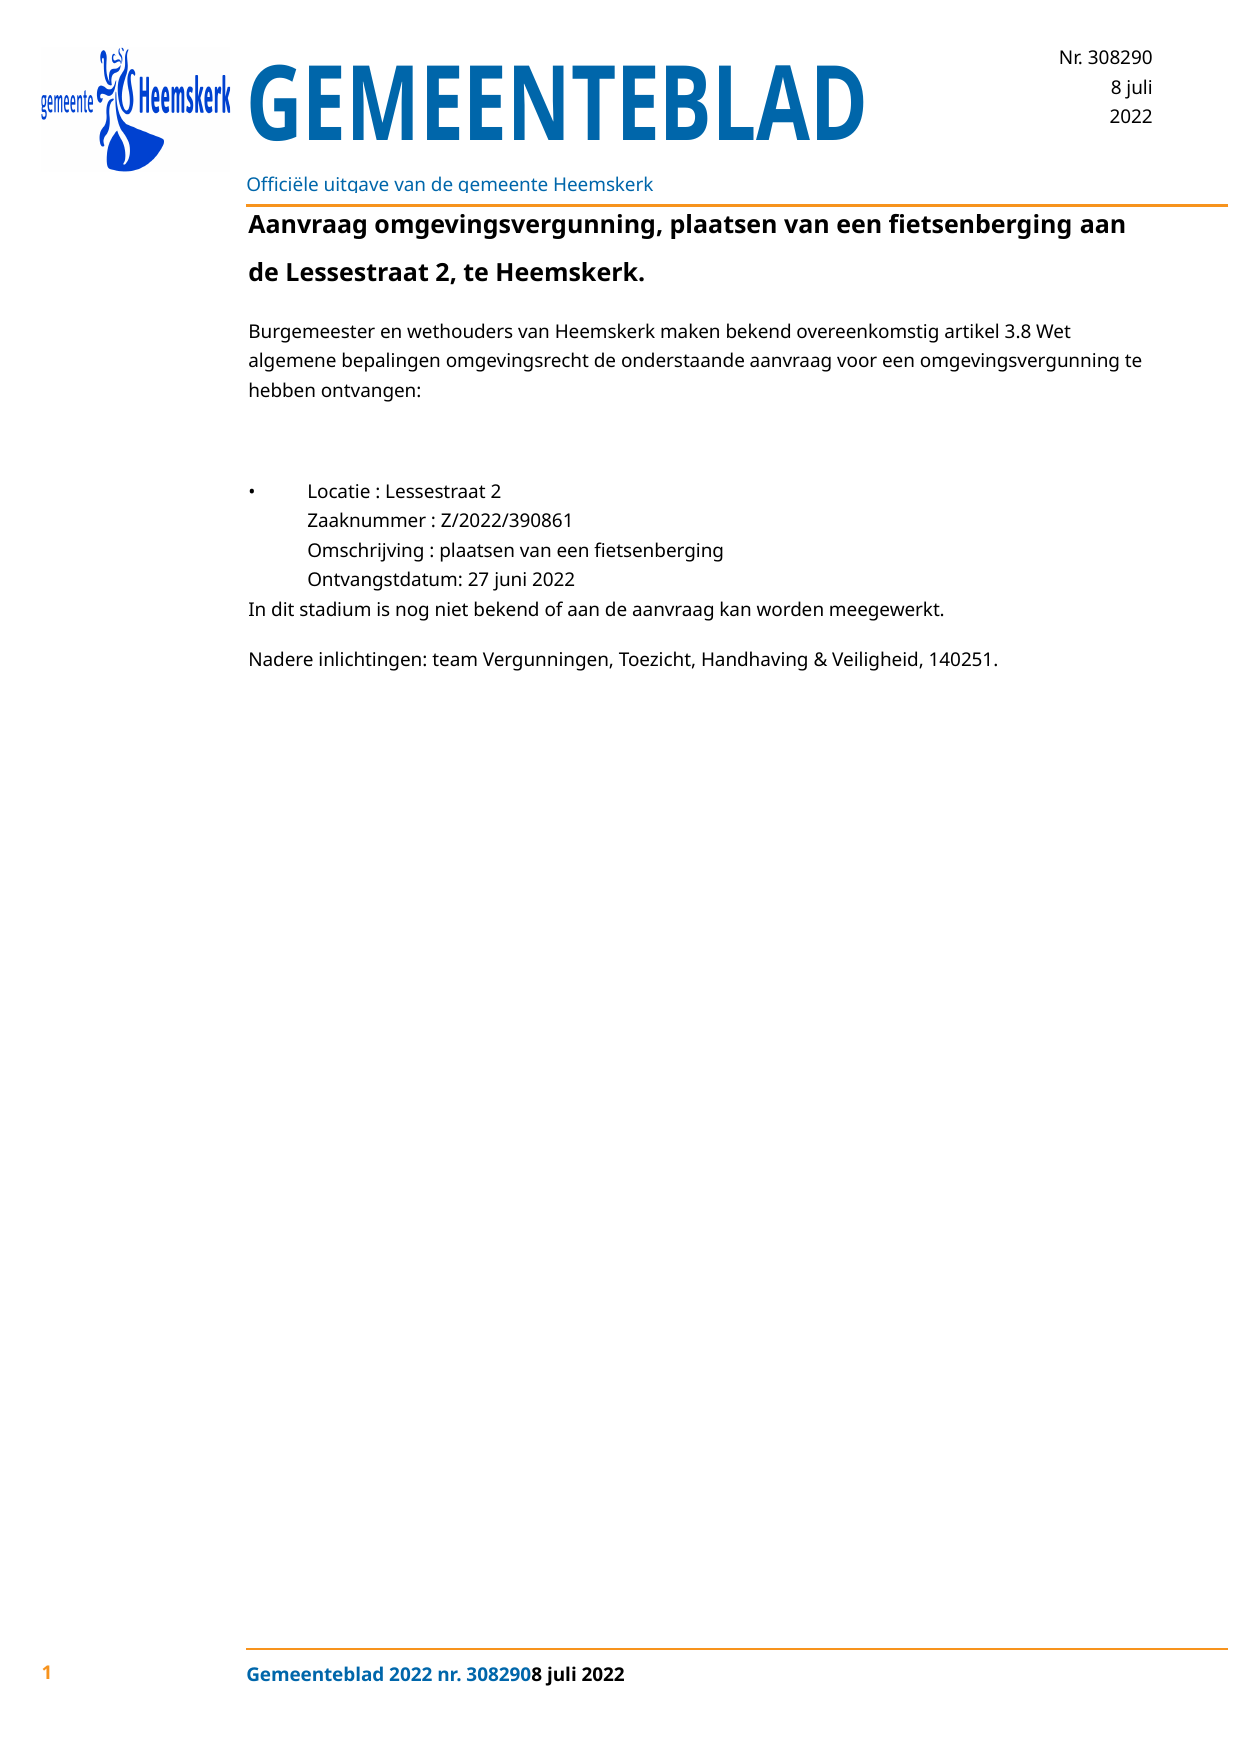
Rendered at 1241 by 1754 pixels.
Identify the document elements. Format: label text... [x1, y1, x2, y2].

text Aanvraag omgevingsvergunning, plaatsen van een fietsenberging aan de Lessestraat 2, te Heemskerk. [248, 207, 1152, 288]
list Omschrijving : plaatsen van een fietsenberging [248, 537, 1152, 563]
list Locatie : Lessestraat 2 [248, 478, 1152, 504]
text In dit stadium is nog niet bekend of aan de aanvraag kan worden meegewerkt. [248, 596, 1152, 622]
picture [41, 47, 231, 172]
text Burgemeester en wethouders van Heemskerk maken bekend overeenkomstig artikel 3.8 Wet algemene bepalingen omgevingsrecht de onderstaande aanvraag voor een omgevingsvergunning te hebben ontvangen: [248, 318, 1152, 403]
list Ontvangstdatum: 27 juni 2022 [248, 567, 1152, 592]
list Zaaknummer : Z/2022/390861 [248, 507, 1152, 533]
text Nadere inlichtingen: team Vergunningen, Toezicht, Handhaving & Veiligheid, 140251. [248, 647, 1152, 672]
